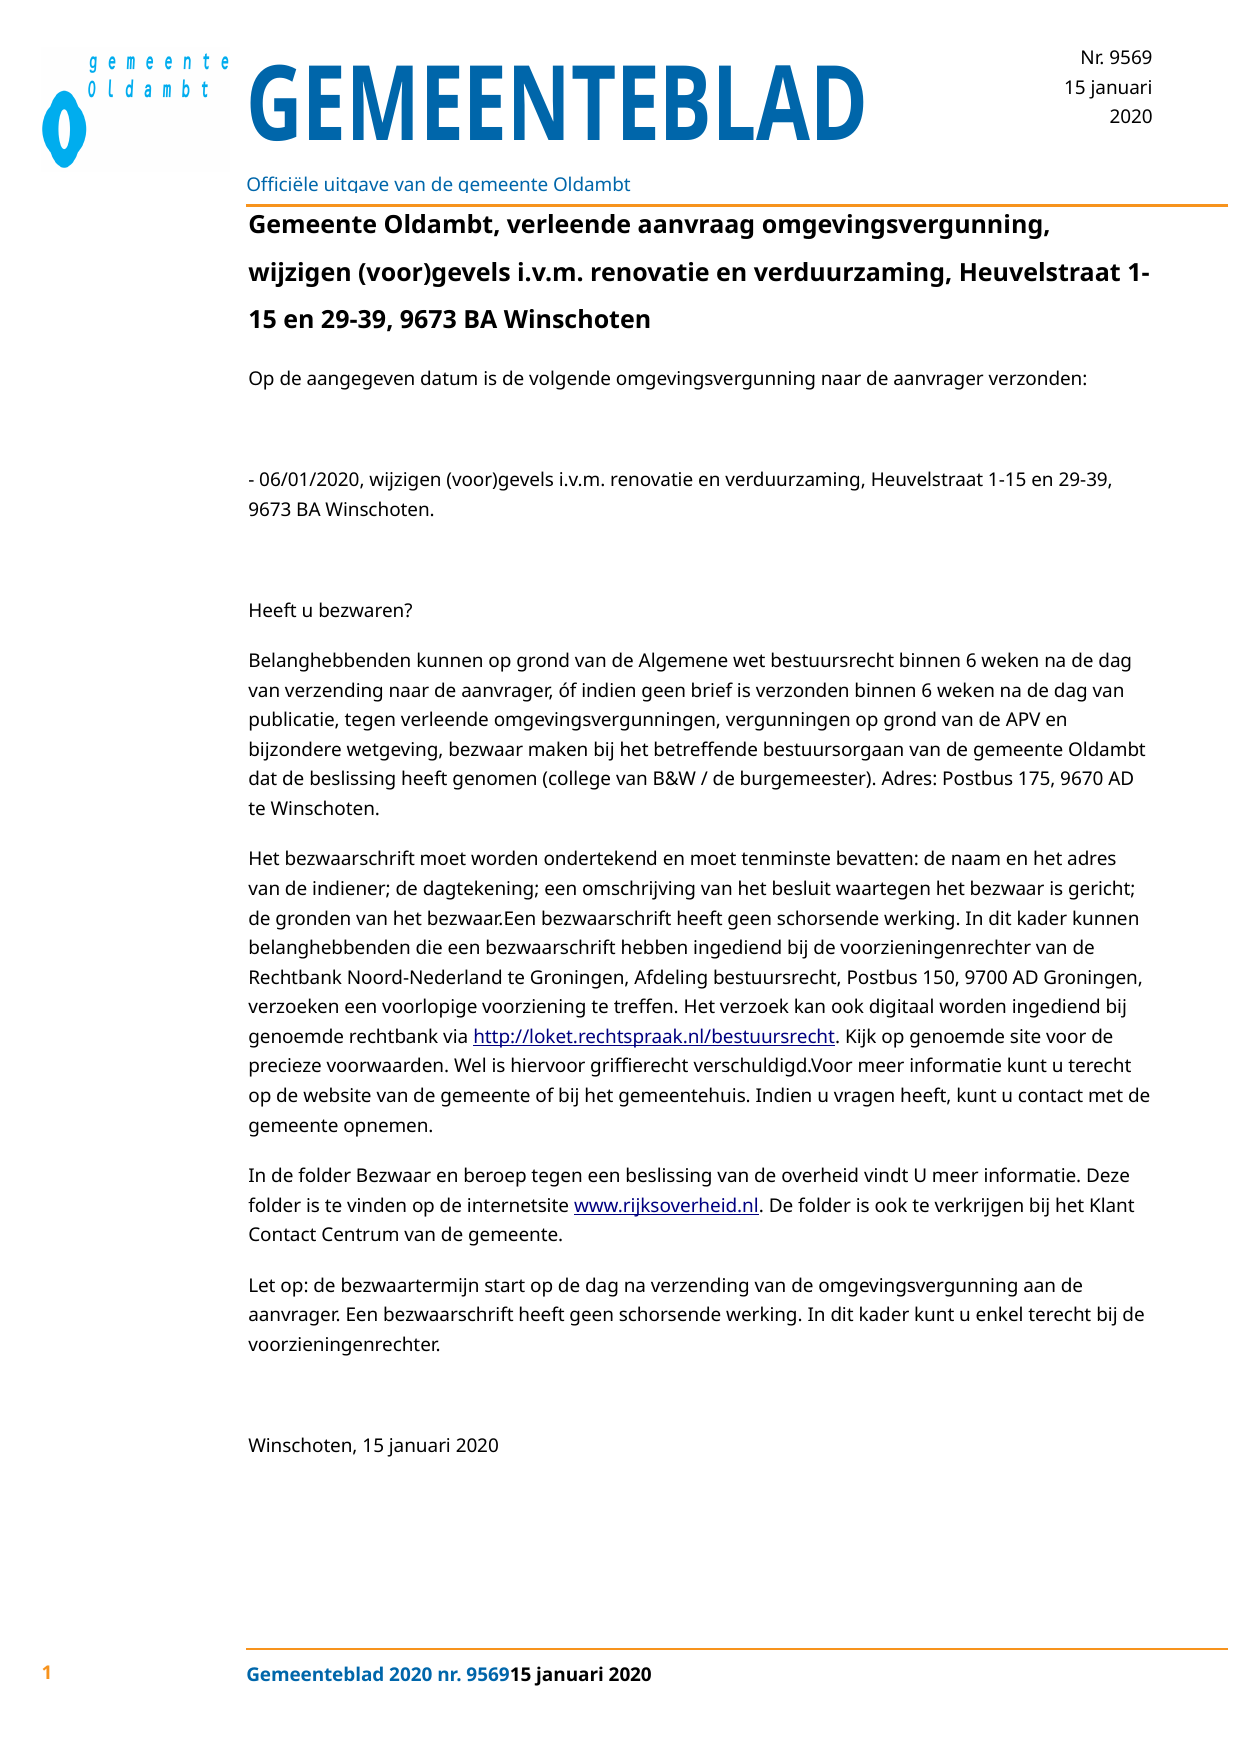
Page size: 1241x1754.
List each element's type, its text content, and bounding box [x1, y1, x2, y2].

text Heeft u bezwaren? [248, 597, 1152, 622]
text Gemeente Oldambt, verleende aanvraag omgevingsvergunning, wijzigen (voor)gevels i.v.m. renovatie en verduurzaming, Heuvelstraat 1-15 en 29-39, 9673 BA Winschoten [248, 207, 1152, 336]
picture [41, 47, 231, 172]
text Let op: de bezwaartermijn start op de dag na verzending van de omgevingsvergunning aan de aanvrager. Een bezwaarschrift heeft geen schorsende werking. In dit kader kunt u enkel terecht bij de voorzieningenrechter. [248, 1272, 1152, 1357]
text Belanghebbenden kunnen op grond van de Algemene wet bestuursrecht binnen 6 weken na de dag van verzending naar de aanvrager, óf indien geen brief is verzonden binnen 6 weken na de dag van publicatie, tegen verleende omgevingsvergunningen, vergunningen op grond van de APV en bijzondere wetgeving, bezwaar maken bij het betreffende bestuursorgaan van de gemeente Oldambt dat de beslissing heeft genomen (college van B&W / de burgemeester). Adres: Postbus 175, 9670 AD te Winschoten. [248, 647, 1152, 821]
text In de folder Bezwaar en beroep tegen een beslissing van de overheid vindt U meer informatie. Deze folder is te vinden op de internetsite www.rijksoverheid.nl. De folder is ook te verkrijgen bij het Klant Contact Centrum van de gemeente. [248, 1162, 1152, 1247]
text Op de aangegeven datum is de volgende omgevingsvergunning naar de aanvrager verzonden: [248, 366, 1152, 391]
text - 06/01/2020, wijzigen (voor)gevels i.v.m. renovatie en verduurzaming, Heuvelstraat 1-15 en 29-39, 9673 BA Winschoten. [248, 466, 1152, 522]
text Winschoten, 15 januari 2020 [248, 1432, 1152, 1457]
text Het bezwaarschrift moet worden ondertekend en moet tenminste bevatten: de naam en het adres van de indiener; de dagtekening; een omschrijving van het besluit waartegen het bezwaar is gericht; de gronden van het bezwaar.Een bezwaarschrift heeft geen schorsende werking. In dit kader kunnen belanghebbenden die een bezwaarschrift hebben ingediend bij de voorzieningenrechter van de Rechtbank Noord-Nederland te Groningen, Afdeling bestuursrecht, Postbus 150, 9700 AD Groningen, verzoeken een voorlopige voorziening te treffen. Het verzoek kan ook digitaal worden ingediend bij genoemde rechtbank via http://loket.rechtspraak.nl/bestuursrecht. Kijk op genoemde site voor de precieze voorwaarden. Wel is hiervoor griffierecht verschuldigd.Voor meer informatie kunt u terecht op de website van de gemeente of bij het gemeentehuis. Indien u vragen heeft, kunt u contact met de gemeente opnemen. [248, 846, 1152, 1137]
